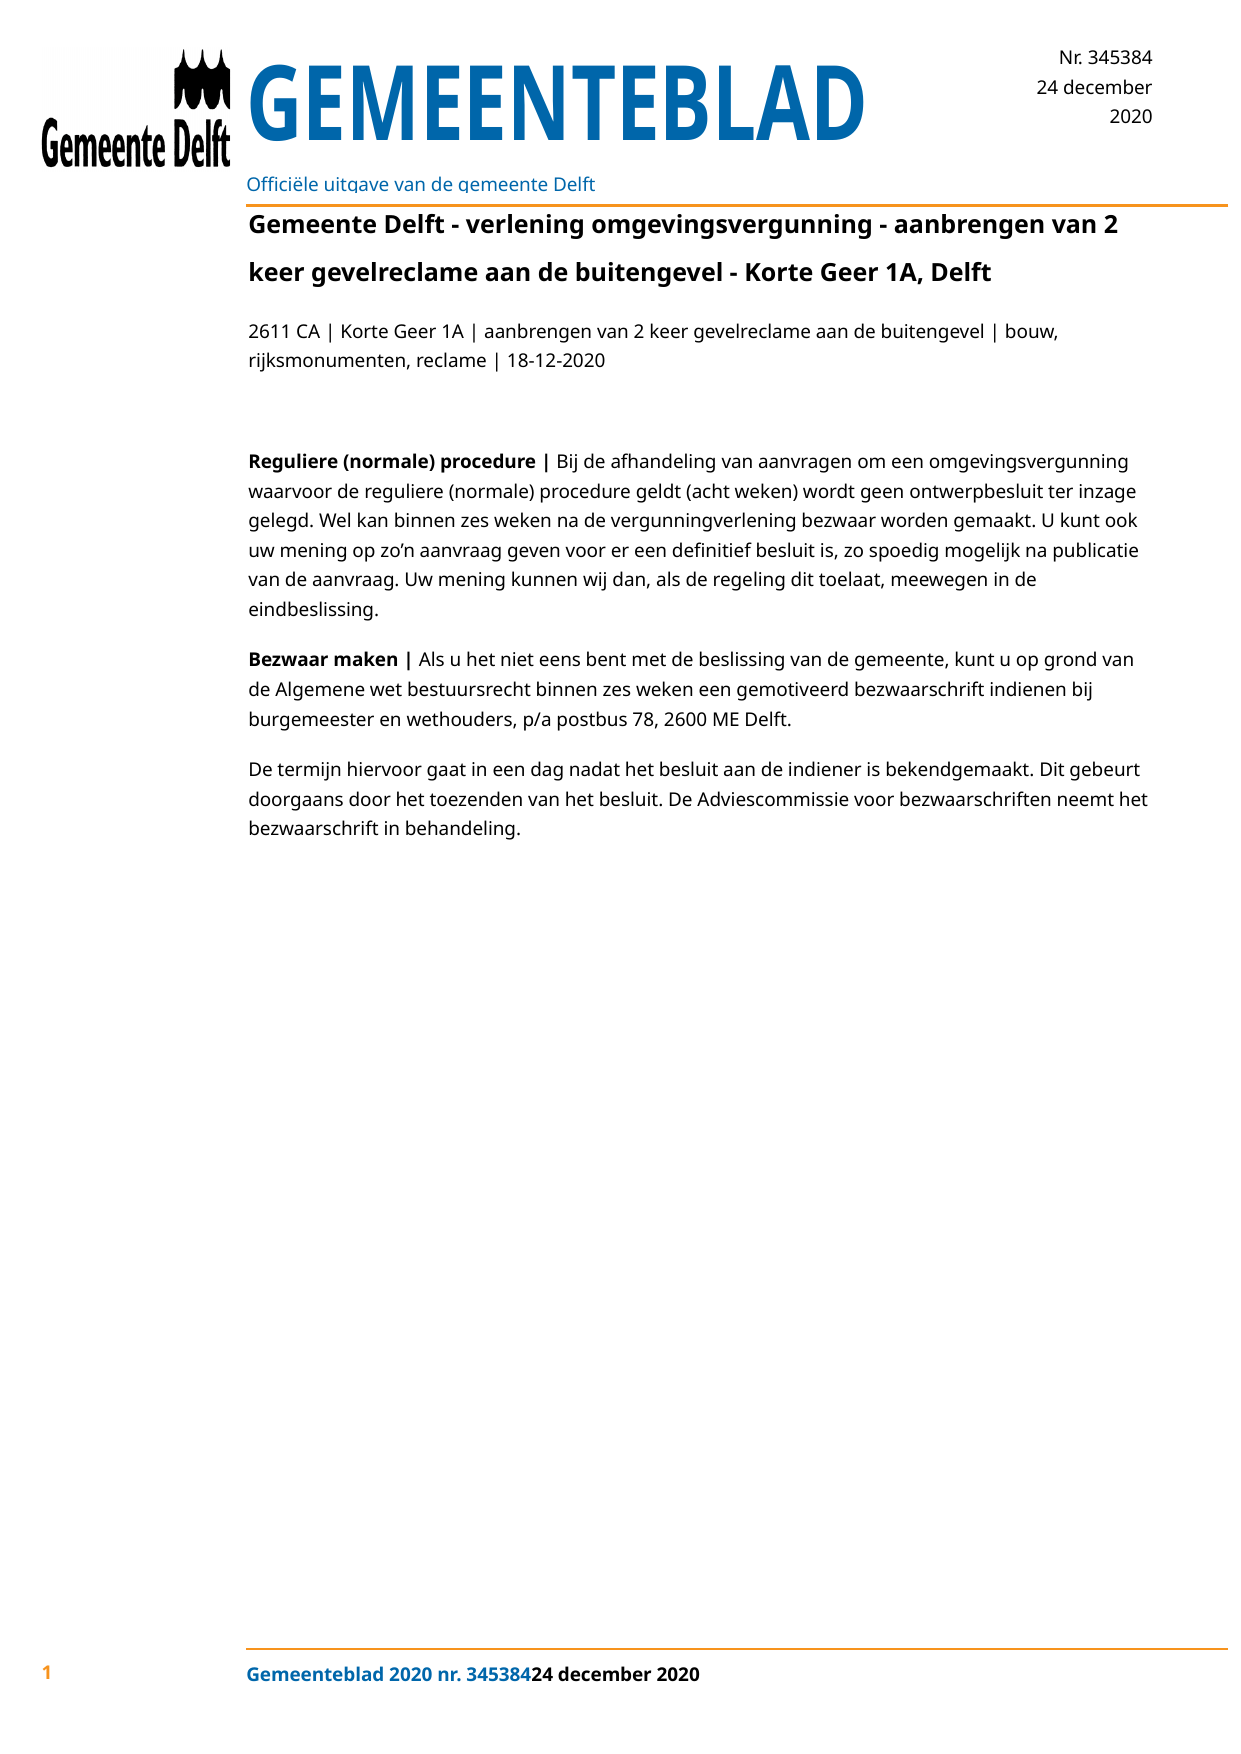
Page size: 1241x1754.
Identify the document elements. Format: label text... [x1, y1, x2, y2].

picture [41, 47, 231, 172]
text Reguliere (normale) procedure | Bij de afhandeling van aanvragen om een omgevingsvergunning waarvoor de reguliere (normale) procedure geldt (acht weken) wordt geen ontwerpbesluit ter inzage gelegd. Wel kan binnen zes weken na de vergunningverlening bezwaar worden gemaakt. U kunt ook uw mening op zo’n aanvraag geven voor er een definitief besluit is, zo spoedig mogelijk na publicatie van de aanvraag. Uw mening kunnen wij dan, als de regeling dit toelaat, meewegen in de eindbeslissing. [248, 448, 1152, 622]
text Bezwaar maken | Als u het niet eens bent met de beslissing van de gemeente, kunt u op grond van de Algemene wet bestuursrecht binnen zes weken een gemotiveerd bezwaarschrift indienen bij burgemeester en wethouders, p/a postbus 78, 2600 ME Delft. [248, 647, 1152, 732]
text 2611 CA | Korte Geer 1A | aanbrengen van 2 keer gevelreclame aan de buitengevel | bouw, rijksmonumenten, reclame | 18-12-2020 [248, 318, 1152, 373]
text Gemeente Delft - verlening omgevingsvergunning - aanbrengen van 2 keer gevelreclame aan de buitengevel - Korte Geer 1A, Delft [248, 207, 1152, 288]
text De termijn hiervoor gaat in een dag nadat het besluit aan de indiener is bekendgemaakt. Dit gebeurt doorgaans door het toezenden van het besluit. De Adviescommissie voor bezwaarschriften neemt het bezwaarschrift in behandeling. [248, 756, 1152, 841]
